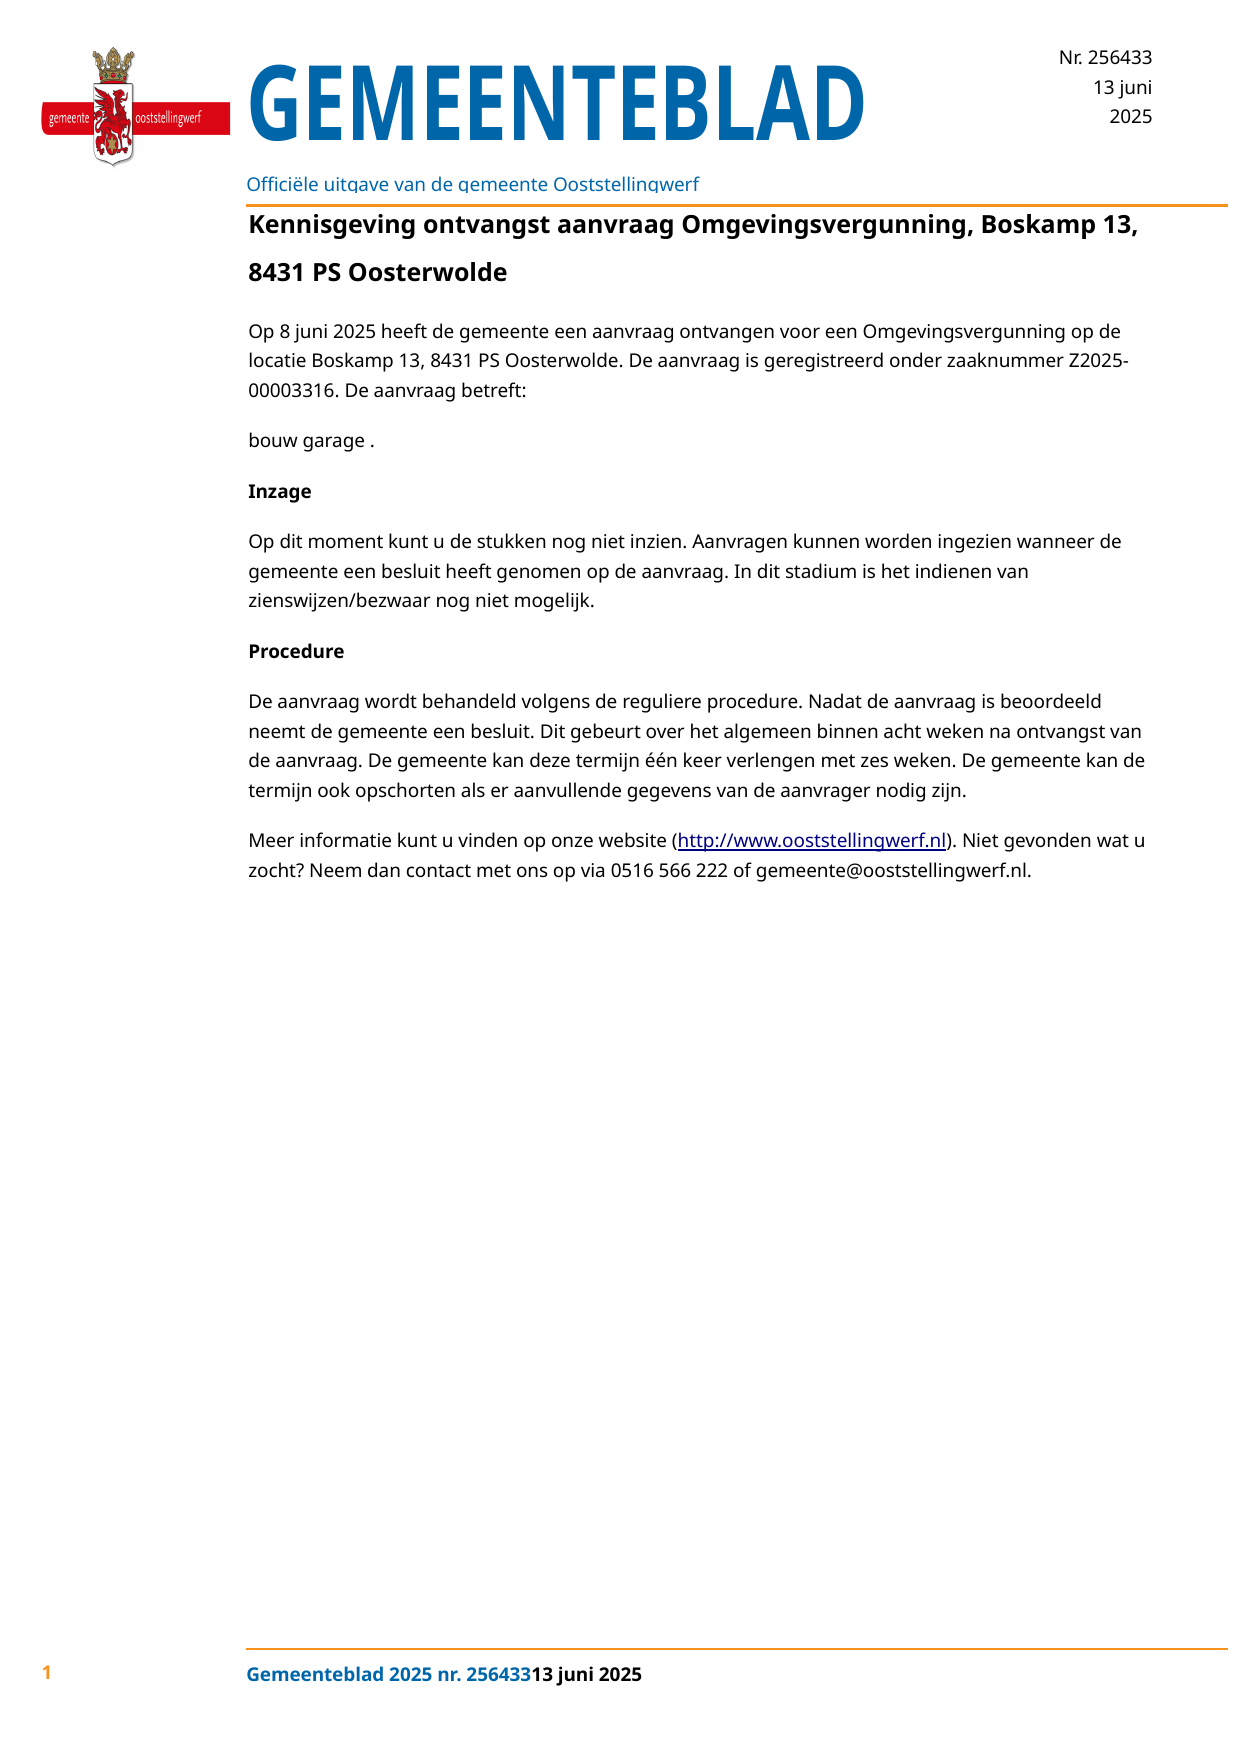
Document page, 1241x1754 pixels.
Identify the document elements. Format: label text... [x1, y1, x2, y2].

text Procedure [248, 638, 1152, 664]
text De aanvraag wordt behandeld volgens de reguliere procedure. Nadat de aanvraag is beoordeeld neemt de gemeente een besluit. Dit gebeurt over het algemeen binnen acht weken na ontvangst van de aanvraag. De gemeente kan deze termijn één keer verlengen met zes weken. De gemeente kan de termijn ook opschorten als er aanvullende gegevens van de aanvrager nodig zijn. [248, 688, 1152, 803]
text Inzage [248, 478, 1152, 504]
text Op dit moment kunt u de stukken nog niet inzien. Aanvragen kunnen worden ingezien wanneer de gemeente een besluit heeft genomen op de aanvraag. In dit stadium is het indienen van zienswijzen/bezwaar nog niet mogelijk. [248, 528, 1152, 613]
text Op 8 juni 2025 heeft de gemeente een aanvraag ontvangen voor een Omgevingsvergunning op de locatie Boskamp 13, 8431 PS Oosterwolde. De aanvraag is geregistreerd onder zaaknummer Z2025-00003316. De aanvraag betreft: [248, 318, 1152, 403]
text bouw garage . [248, 427, 1152, 453]
text Kennisgeving ontvangst aanvraag Omgevingsvergunning, Boskamp 13, 8431 PS Oosterwolde [248, 207, 1152, 288]
text Meer informatie kunt u vinden op onze website (http://www.ooststellingwerf.nl). Niet gevonden wat u zocht? Neem dan contact met ons op via 0516 566 222 of gemeente@ooststellingwerf.nl. [248, 827, 1152, 883]
picture [41, 47, 231, 172]
